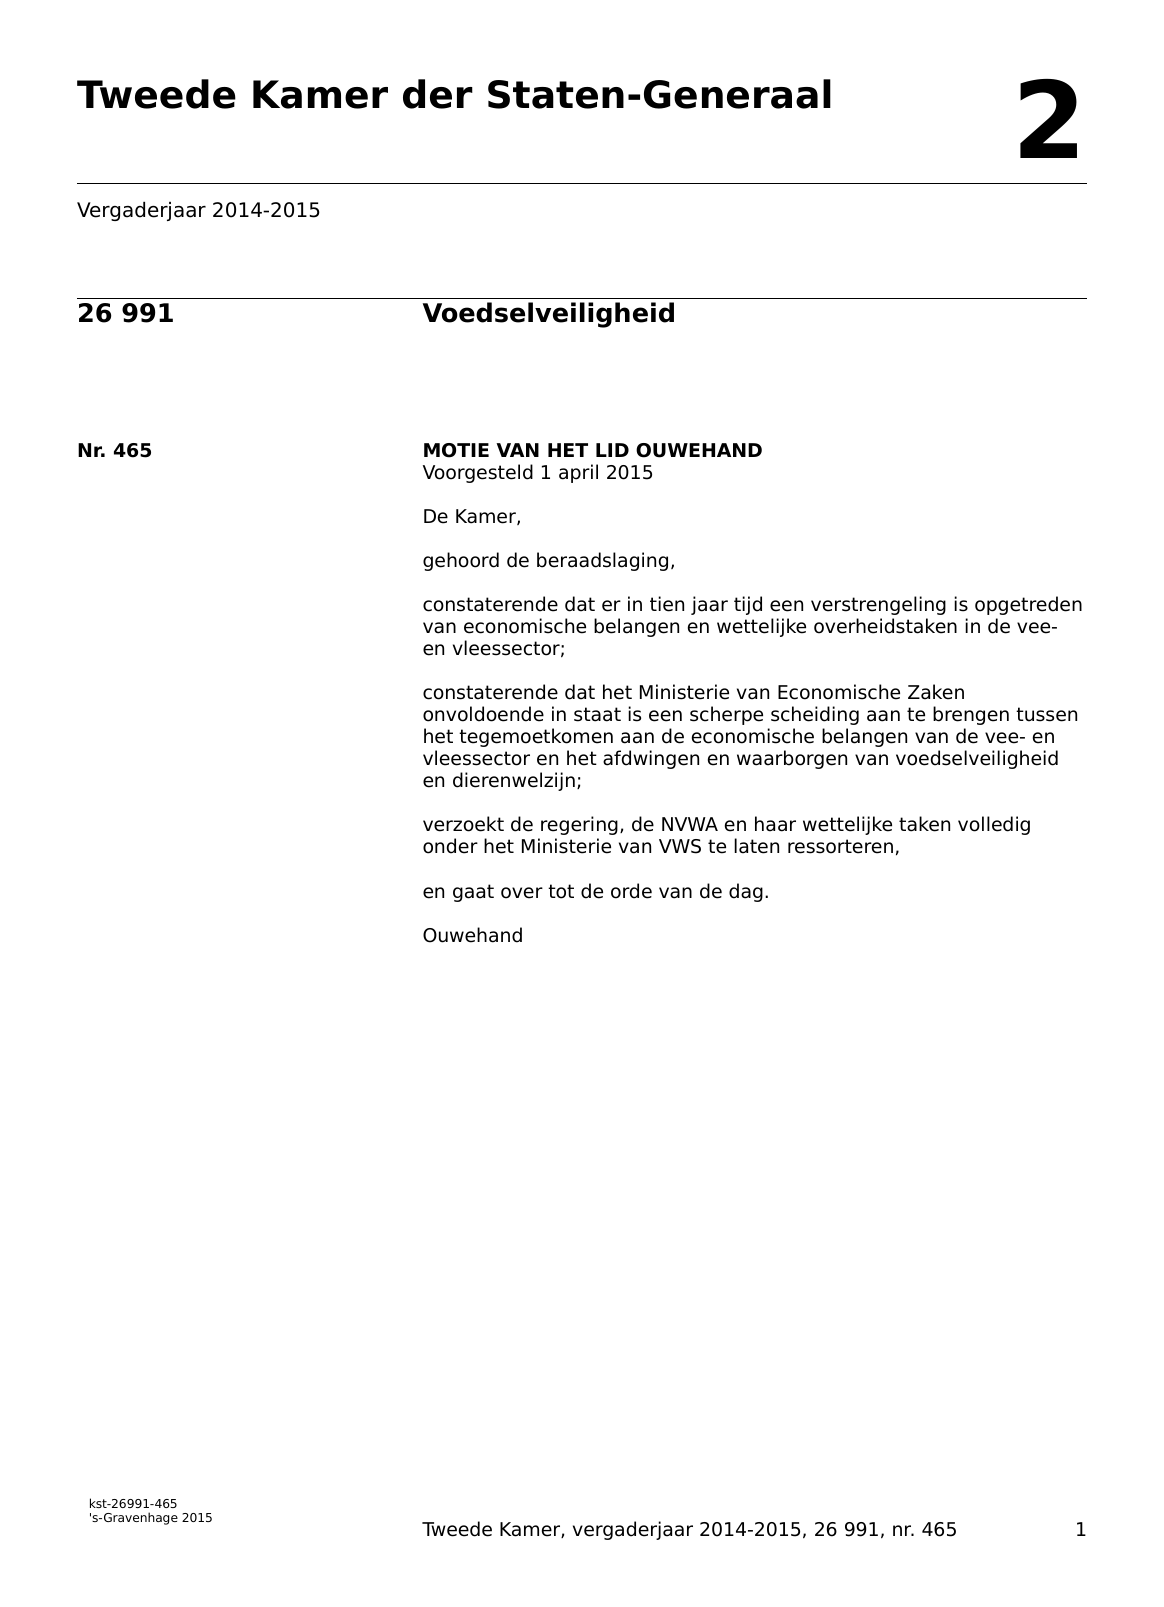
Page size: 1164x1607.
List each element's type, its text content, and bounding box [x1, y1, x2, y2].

text en gaat over tot de orde van de dag. [422, 881, 1087, 902]
text verzoekt de regering, de NVWA en haar wettelijke taken volledig onder het Ministerie van VWS te laten ressorteren, [422, 814, 1087, 858]
text De Kamer, [422, 506, 1087, 528]
text constaterende dat het Ministerie van Economische Zaken onvoldoende in staat is een scherpe scheiding aan te brengen tussen het tegemoetkomen aan de economische belangen van de vee- en vleessector en het afdwingen en waarborgen van voedselveiligheid en dierenwelzijn; [422, 682, 1087, 792]
subtitle Nr. 465 MOTIE VAN HET LID OUWEHAND [77, 440, 1087, 462]
table_cell Vergaderjaar 2014-2015 [77, 184, 1087, 298]
text kst-26991-465 [88, 1497, 323, 1511]
table_header 2 [886, 59, 1087, 183]
text 's-Gravenhage 2015 [88, 1511, 323, 1525]
subtitle 26 991 Voedselveiligheid [77, 299, 1087, 329]
text Voorgesteld 1 april 2015 [422, 462, 1087, 484]
text Ouwehand [422, 925, 1087, 947]
text constaterende dat er in tien jaar tijd een verstrengeling is opgetreden van economische belangen en wettelijke overheidstaken in de vee- en vleessector; [422, 594, 1087, 660]
table_header Tweede Kamer der Staten-Generaal [77, 59, 886, 183]
text gehoord de beraadslaging, [422, 550, 1087, 572]
